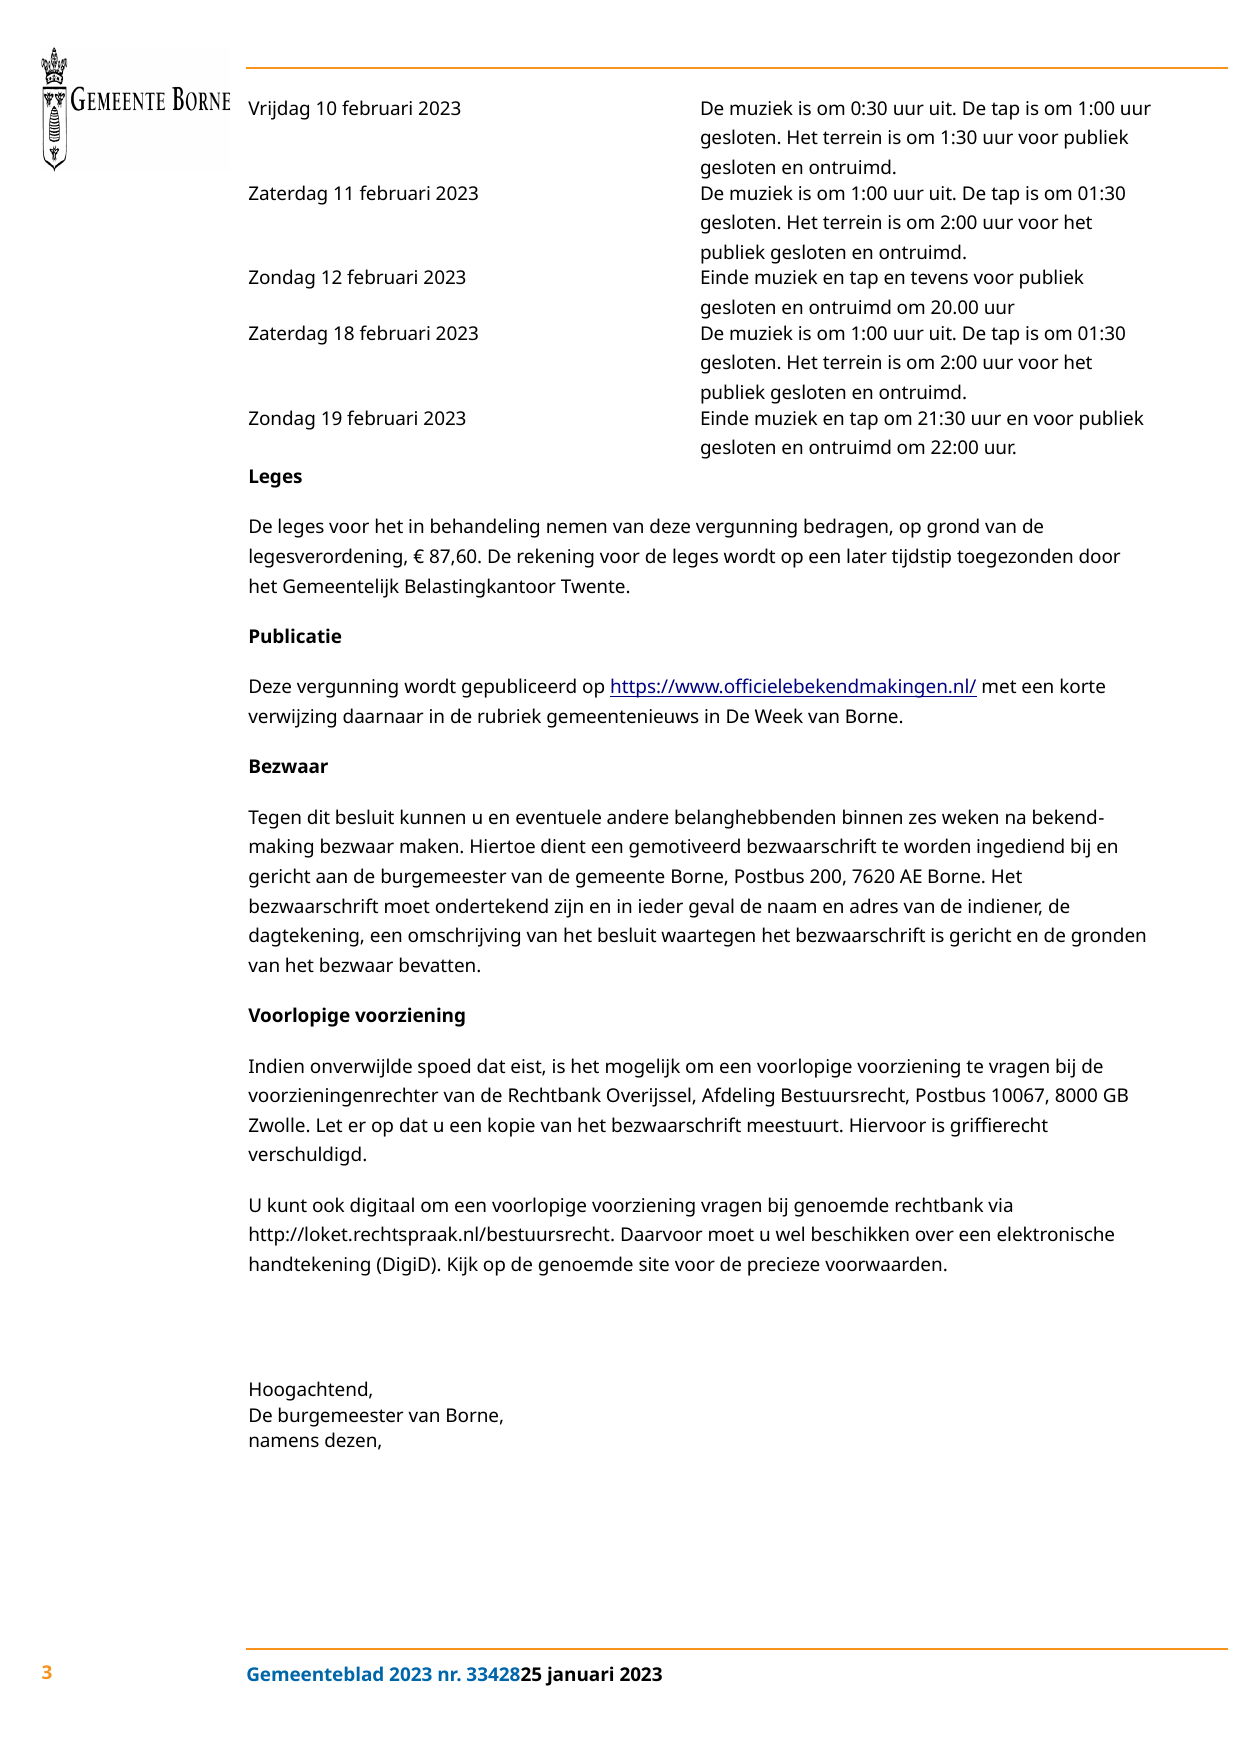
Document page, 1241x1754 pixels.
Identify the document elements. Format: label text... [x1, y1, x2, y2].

table_cell Zaterdag 18 februari 2023 [248, 320, 700, 405]
text namens dezen, [248, 1428, 1152, 1453]
table_header Vrijdag 10 februari 2023 [248, 95, 700, 180]
table_cell De muziek is om 1:00 uur uit. De tap is om 01:30 gesloten. Het terrein is om 2:00 uur voor het publiek gesloten en ontruimd. [700, 320, 1152, 405]
text De burgemeester van Borne, [248, 1402, 1152, 1428]
text Publicatie [248, 623, 1152, 649]
table_cell Zondag 19 februari 2023 [248, 405, 700, 460]
picture [41, 47, 231, 172]
table_cell Zaterdag 11 februari 2023 [248, 180, 700, 264]
table_cell Zondag 12 februari 2023 [248, 265, 700, 320]
text Leges [248, 463, 1152, 489]
text U kunt ook digitaal om een voorlopige voorziening vragen bij genoemde rechtbank via http://loket.rechtspraak.nl/bestuursrecht. Daarvoor moet u wel beschikken over een elektronische hand­tekening (DigiD). Kijk op de genoemde site voor de precieze voorwaarden. [248, 1192, 1152, 1277]
text Hoogachtend, [248, 1376, 1152, 1402]
text Tegen dit besluit kunnen u en eventuele andere belanghebbenden binnen zes weken na bekend­making bezwaar maken. Hiertoe dient een gemotiveerd bezwaarschrift te worden ingediend bij en gericht aan de burgemeester van de gemeente Borne, Postbus 200, 7620 AE Borne. Het bezwaarschrift moet ondertekend zijn en in ieder geval de naam en adres van de indiener, de dagtekening, een omschrijving van het besluit waartegen het bezwaarschrift is gericht en de gronden van het bezwaar bevatten. [248, 804, 1152, 978]
table_cell Einde muziek en tap en tevens voor publiek gesloten en ontruimd om 20.00 uur [700, 265, 1152, 320]
text Deze vergunning wordt gepubliceerd op https://www.officielebekendmakingen.nl/ met een korte verwijzing daarnaar in de rubriek gemeentenieuws in De Week van Borne. [248, 674, 1152, 729]
text Bezwaar [248, 754, 1152, 779]
text De leges voor het in behandeling nemen van deze vergunning bedragen, op grond van de legesverordening, € 87,60. De rekening voor de leges wordt op een later tijdstip toegezonden door het Gemeentelijk Belastingkantoor Twente. [248, 514, 1152, 599]
table_cell Einde muziek en tap om 21:30 uur en voor publiek gesloten en ontruimd om 22:00 uur. [700, 405, 1152, 460]
table_header De muziek is om 0:30 uur uit. De tap is om 1:00 uur gesloten. Het terrein is om 1:30 uur voor publiek gesloten en ontruimd. [700, 95, 1152, 180]
text Indien onverwijlde spoed dat eist, is het mogelijk om een voor­lopige voorziening te vragen bij de voorzieningenrechter van de Rechtbank Overijssel, Afdeling Bestuurs­recht, Postbus 10067, 8000 GB Zwolle. Let er op dat u een kopie van het bezwaarschrift meestuurt. Hiervoor is griffierecht verschuldigd. [248, 1053, 1152, 1167]
text Voorlopige voorziening [248, 1002, 1152, 1028]
table_cell De muziek is om 1:00 uur uit. De tap is om 01:30 gesloten. Het terrein is om 2:00 uur voor het publiek gesloten en ontruimd. [700, 180, 1152, 264]
